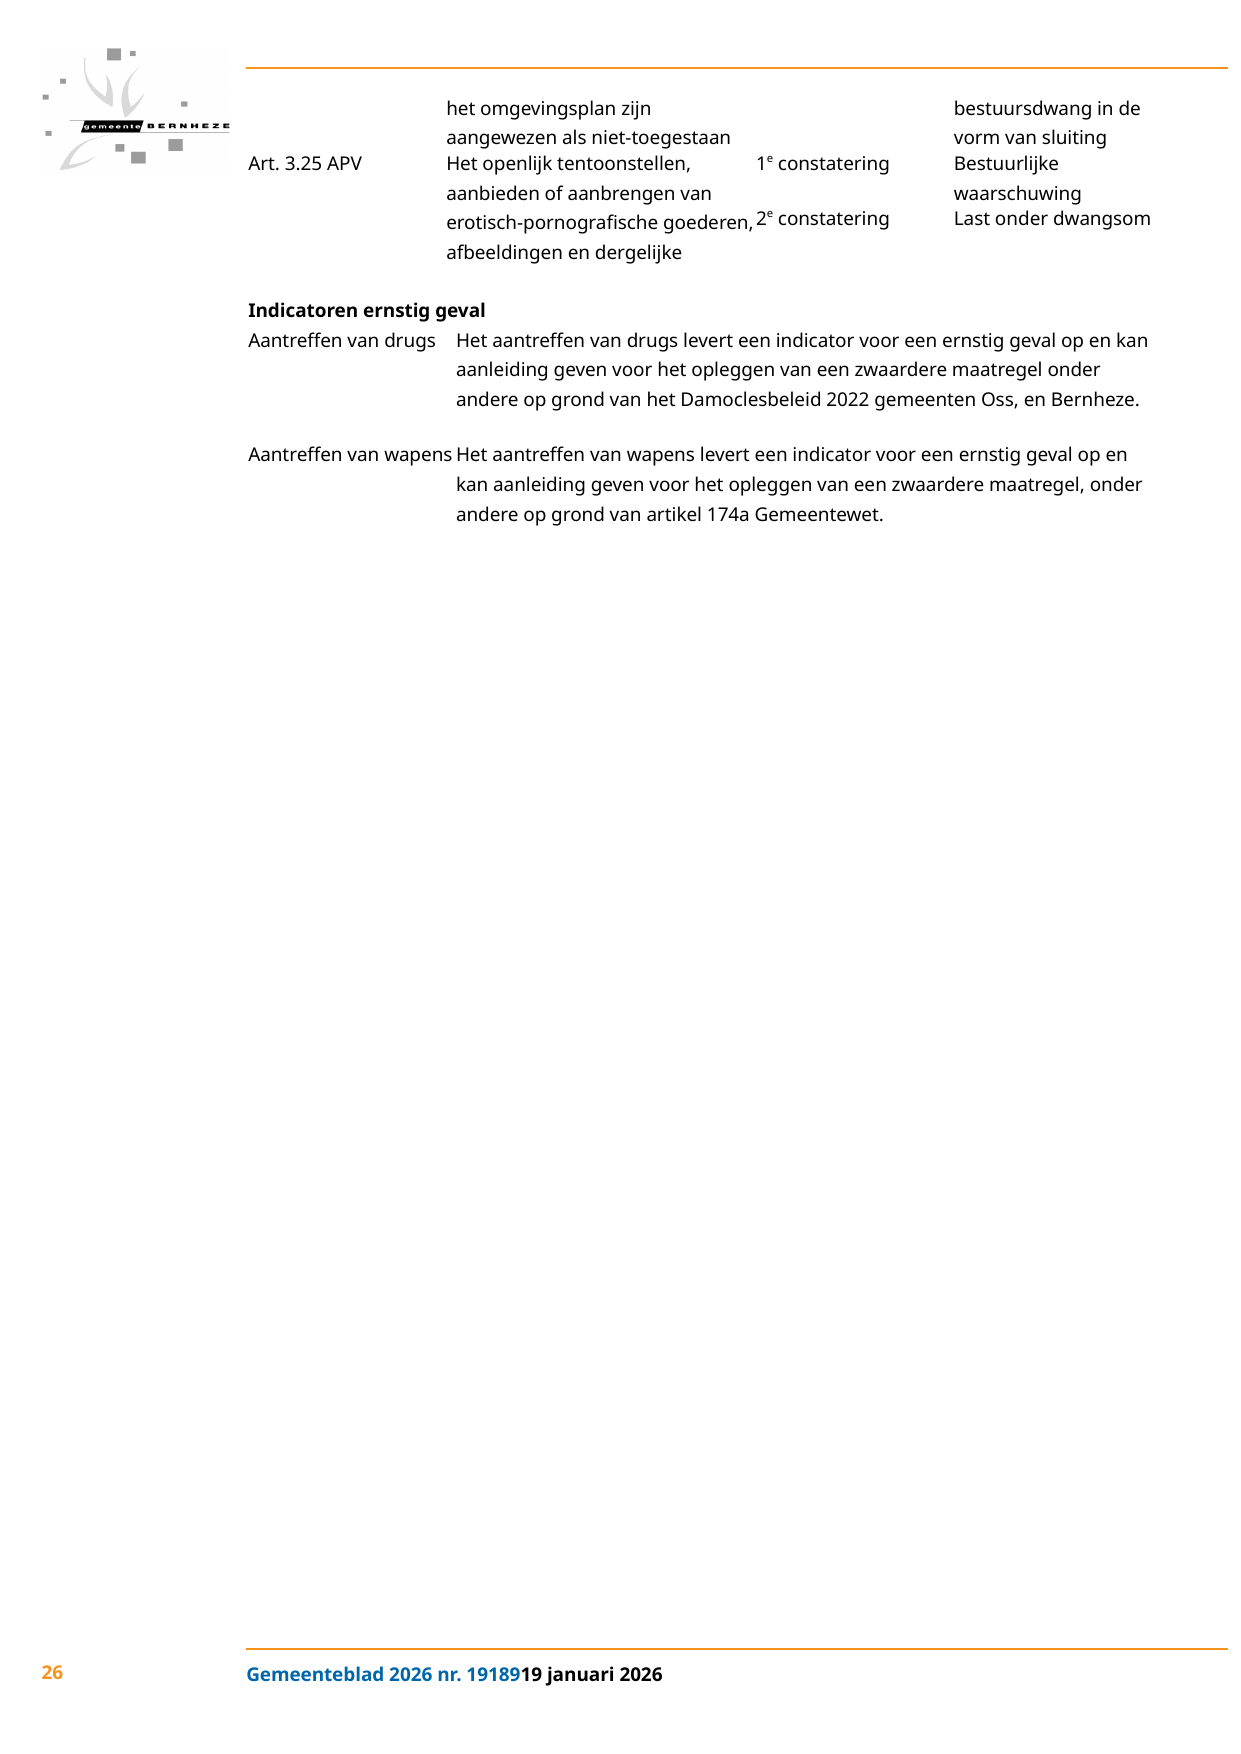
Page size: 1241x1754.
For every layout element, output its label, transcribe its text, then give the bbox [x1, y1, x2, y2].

table_cell Bestuurlijke waarschuwing [954, 150, 1152, 205]
table_cell het omgevingsplan zijn aangewezen als niet-toegestaan [446, 95, 756, 150]
table_cell bestuursdwang in de vorm van sluiting [954, 95, 1152, 150]
table_cell 2e constatering [756, 205, 954, 264]
table_cell [248, 95, 446, 150]
table_cell Art. 3.25 APV [248, 150, 446, 264]
table_header Aantreffen van drugs [248, 327, 456, 442]
table_cell Last onder dwangsom [954, 205, 1152, 264]
table_header Het aantreffen van drugs levert een indicator voor een ernstig geval op en kan aanleiding geven voor het opleggen van een zwaardere maatregel onder andere op grond van het Damoclesbeleid 2022 gemeenten Oss, en Bernheze. [456, 327, 1152, 442]
picture [41, 47, 231, 172]
table_cell Het aantreffen van wapens levert een indicator voor een ernstig geval op en kan aanleiding geven voor het opleggen van een zwaardere maatregel, onder andere op grond van artikel 174a Gemeentewet. [456, 442, 1152, 526]
text Indicatoren ernstig geval [248, 297, 1152, 323]
table_cell [756, 95, 954, 150]
table_cell Het openlijk tentoonstellen, aanbieden of aanbrengen van erotisch-pornografische goederen, afbeeldingen en dergelijke [446, 150, 756, 264]
table_cell Aantreffen van wapens [248, 442, 456, 526]
table_cell 1e constatering [756, 150, 954, 205]
